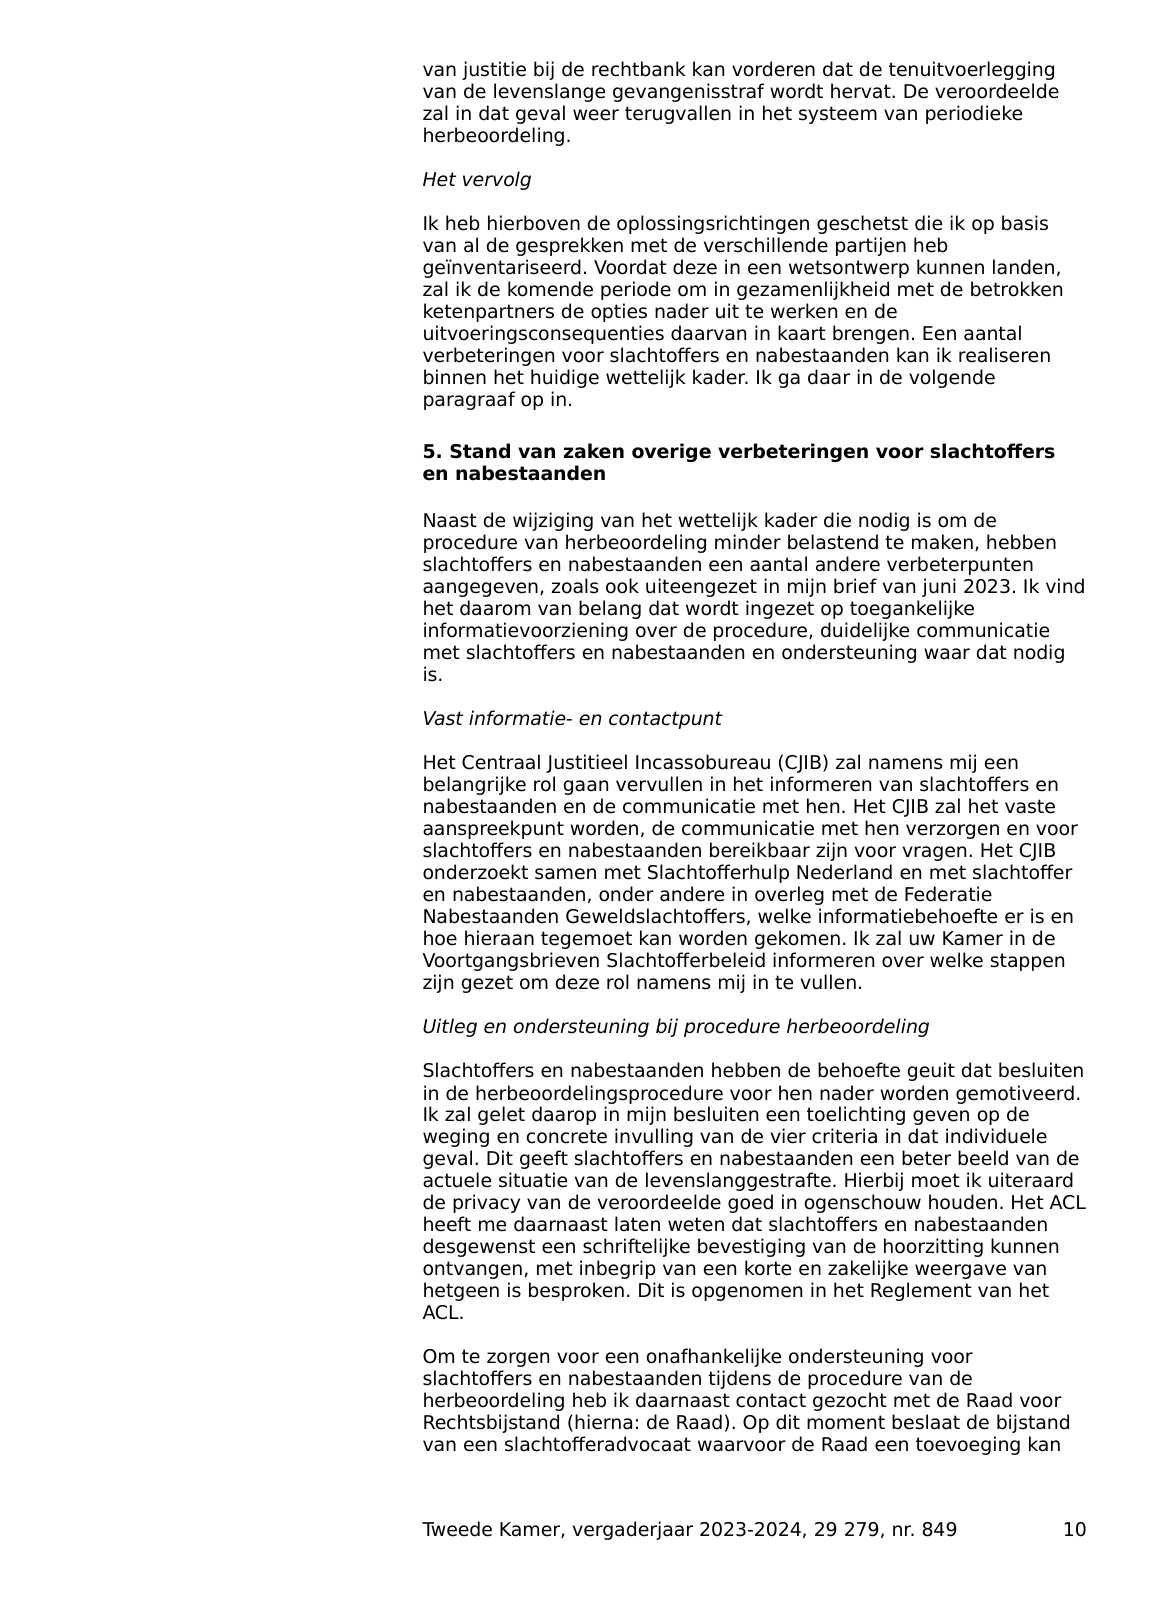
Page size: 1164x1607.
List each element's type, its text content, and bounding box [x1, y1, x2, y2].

subtitle Vast informatie- en contactpunt [422, 708, 1087, 730]
text Ik heb hierboven de oplossingsrichtingen geschetst die ik op basis van al de gesprekken met de verschillende partijen heb geïnventariseerd. Voordat deze in een wetsontwerp kunnen landen, zal ik de komende periode om in gezamenlijkheid met de betrokken ketenpartners de opties nader uit te werken en de uitvoeringsconsequenties daarvan in kaart brengen. Een aantal verbeteringen voor slachtoffers en nabestaanden kan ik realiseren binnen het huidige wettelijk kader. Ik ga daar in de volgende paragraaf op in. [422, 213, 1087, 411]
text van justitie bij de rechtbank kan vorderen dat de tenuitvoerlegging van de levenslange gevangenisstraf wordt hervat. De veroordeelde zal in dat geval weer terugvallen in het systeem van periodieke herbeoordeling. [422, 59, 1087, 147]
text Naast de wijziging van het wettelijk kader die nodig is om de procedure van herbeoordeling minder belastend te maken, hebben slachtoffers en nabestaanden een aantal andere verbeterpunten aangegeven, zoals ook uiteengezet in mijn brief van juni 2023. Ik vind het daarom van belang dat wordt ingezet op toegankelijke informatievoorziening over de procedure, duidelijke communicatie met slachtoffers en nabestaanden en ondersteuning waar dat nodig is. [422, 510, 1087, 686]
subtitle Het vervolg [422, 169, 1087, 191]
subtitle Uitleg en ondersteuning bij procedure herbeoordeling [422, 1016, 1087, 1038]
text Het Centraal Justitieel Incassobureau (CJIB) zal namens mij een belangrijke rol gaan vervullen in het informeren van slachtoffers en nabestaanden en de communicatie met hen. Het CJIB zal het vaste aanspreekpunt worden, de communicatie met hen verzorgen en voor slachtoffers en nabestaanden bereikbaar zijn voor vragen. Het CJIB onderzoekt samen met Slachtofferhulp Nederland en met slachtoffer en nabestaanden, onder andere in overleg met de Federatie Nabestaanden Geweldslachtoffers, welke informatiebehoefte er is en hoe hieraan tegemoet kan worden gekomen. Ik zal uw Kamer in de Voortgangsbrieven Slachtofferbeleid informeren over welke stappen zijn gezet om deze rol namens mij in te vullen. [422, 752, 1087, 994]
text Om te zorgen voor een onafhankelijke ondersteuning voor slachtoffers en nabestaanden tijdens de procedure van de herbeoordeling heb ik daarnaast contact gezocht met de Raad voor Rechtsbijstand (hierna: de Raad). Op dit moment beslaat de bijstand van een slachtofferadvocaat waarvoor de Raad een toevoeging kan [422, 1346, 1087, 1456]
subtitle 5. Stand van zaken overige verbeteringen voor slachtoffers en nabestaanden [422, 441, 1087, 485]
text Slachtoffers en nabestaanden hebben de behoefte geuit dat besluiten in de herbeoordelingsprocedure voor hen nader worden gemotiveerd. Ik zal gelet daarop in mijn besluiten een toelichting geven op de weging en concrete invulling van de vier criteria in dat individuele geval. Dit geeft slachtoffers en nabestaanden een beter beeld van de actuele situatie van de levenslanggestrafte. Hierbij moet ik uiteraard de privacy van de veroordeelde goed in ogenschouw houden. Het ACL heeft me daarnaast laten weten dat slachtoffers en nabestaanden desgewenst een schriftelijke bevestiging van de hoorzitting kunnen ontvangen, met inbegrip van een korte en zakelijke weergave van hetgeen is besproken. Dit is opgenomen in het Reglement van het ACL. [422, 1060, 1087, 1324]
